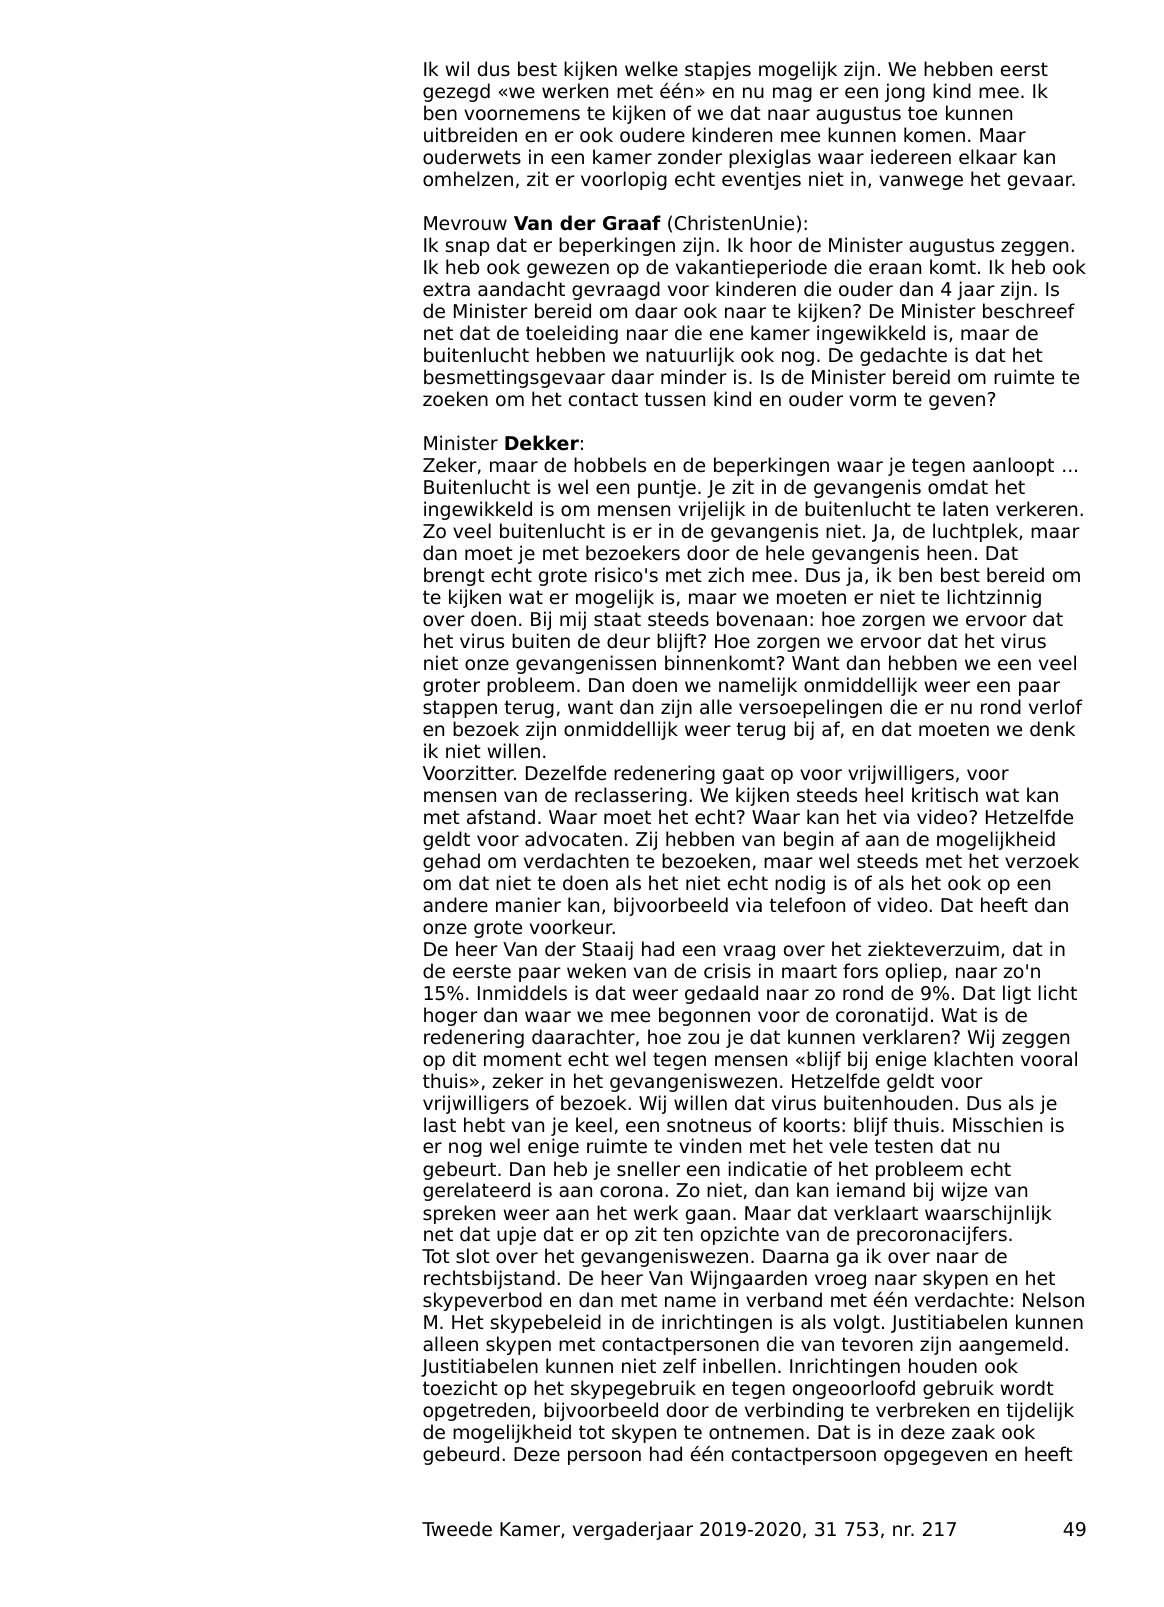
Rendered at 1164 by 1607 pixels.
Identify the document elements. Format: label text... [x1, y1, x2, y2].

text De heer Van der Staaij had een vraag over het ziekteverzuim, dat in de eerste paar weken van de crisis in maart fors opliep, naar zo'n 15%. Inmiddels is dat weer gedaald naar zo rond de 9%. Dat ligt licht hoger dan waar we mee begonnen voor de coronatijd. Wat is de redenering daarachter, hoe zou je dat kunnen verklaren? Wij zeggen op dit moment echt wel tegen mensen «blijf bij enige klachten vooral thuis», zeker in het gevangeniswezen. Hetzelfde geldt voor vrijwilligers of bezoek. Wij willen dat virus buitenhouden. Dus als je last hebt van je keel, een snotneus of koorts: blijf thuis. Misschien is er nog wel enige ruimte te vinden met het vele testen dat nu gebeurt. Dan heb je sneller een indicatie of het probleem echt gerelateerd is aan corona. Zo niet, dan kan iemand bij wijze van spreken weer aan het werk gaan. Maar dat verklaart waarschijnlijk net dat upje dat er op zit ten opzichte van de precoronacijfers. [422, 939, 1087, 1246]
text Ik snap dat er beperkingen zijn. Ik hoor de Minister augustus zeggen. Ik heb ook gewezen op de vakantieperiode die eraan komt. Ik heb ook extra aandacht gevraagd voor kinderen die ouder dan 4 jaar zijn. Is de Minister bereid om daar ook naar te kijken? De Minister beschreef net dat de toeleiding naar die ene kamer ingewikkeld is, maar de buitenlucht hebben we natuurlijk ook nog. De gedachte is dat het besmettingsgevaar daar minder is. Is de Minister bereid om ruimte te zoeken om het contact tussen kind en ouder vorm te geven? [422, 235, 1087, 411]
text Minister Dekker: [422, 433, 1087, 455]
text Ik wil dus best kijken welke stapjes mogelijk zijn. We hebben eerst gezegd «we werken met één» en nu mag er een jong kind mee. Ik ben voornemens te kijken of we dat naar augustus toe kunnen uitbreiden en er ook oudere kinderen mee kunnen komen. Maar ouderwets in een kamer zonder plexiglas waar iedereen elkaar kan omhelzen, zit er voorlopig echt eventjes niet in, vanwege het gevaar. [422, 59, 1087, 191]
text Voorzitter. Dezelfde redenering gaat op voor vrijwilligers, voor mensen van de reclassering. We kijken steeds heel kritisch wat kan met afstand. Waar moet het echt? Waar kan het via video? Hetzelfde geldt voor advocaten. Zij hebben van begin af aan de mogelijkheid gehad om verdachten te bezoeken, maar wel steeds met het verzoek om dat niet te doen als het niet echt nodig is of als het ook op een andere manier kan, bijvoorbeeld via telefoon of video. Dat heeft dan onze grote voorkeur. [422, 763, 1087, 939]
text Zeker, maar de hobbels en de beperkingen waar je tegen aanloopt ... Buitenlucht is wel een puntje. Je zit in de gevangenis omdat het ingewikkeld is om mensen vrijelijk in de buitenlucht te laten verkeren. Zo veel buitenlucht is er in de gevangenis niet. Ja, de luchtplek, maar dan moet je met bezoekers door de hele gevangenis heen. Dat brengt echt grote risico's met zich mee. Dus ja, ik ben best bereid om te kijken wat er mogelijk is, maar we moeten er niet te lichtzinnig over doen. Bij mij staat steeds bovenaan: hoe zorgen we ervoor dat het virus buiten de deur blijft? Hoe zorgen we ervoor dat het virus niet onze gevangenissen binnenkomt? Want dan hebben we een veel groter probleem. Dan doen we namelijk onmiddellijk weer een paar stappen terug, want dan zijn alle versoepelingen die er nu rond verlof en bezoek zijn onmiddellijk weer terug bij af, en dat moeten we denk ik niet willen. [422, 455, 1087, 763]
text Mevrouw Van der Graaf (ChristenUnie): [422, 213, 1087, 235]
text Tot slot over het gevangeniswezen. Daarna ga ik over naar de rechtsbijstand. De heer Van Wijngaarden vroeg naar skypen en het skypeverbod en dan met name in verband met één verdachte: Nelson M. Het skypebeleid in de inrichtingen is als volgt. Justitiabelen kunnen alleen skypen met contactpersonen die van tevoren zijn aangemeld. Justitiabelen kunnen niet zelf inbellen. Inrichtingen houden ook toezicht op het skypegebruik en tegen ongeoorloofd gebruik wordt opgetreden, bijvoorbeeld door de verbinding te verbreken en tijdelijk de mogelijkheid tot skypen te ontnemen. Dat is in deze zaak ook gebeurd. Deze persoon had één contactpersoon opgegeven en heeft [422, 1246, 1087, 1466]
